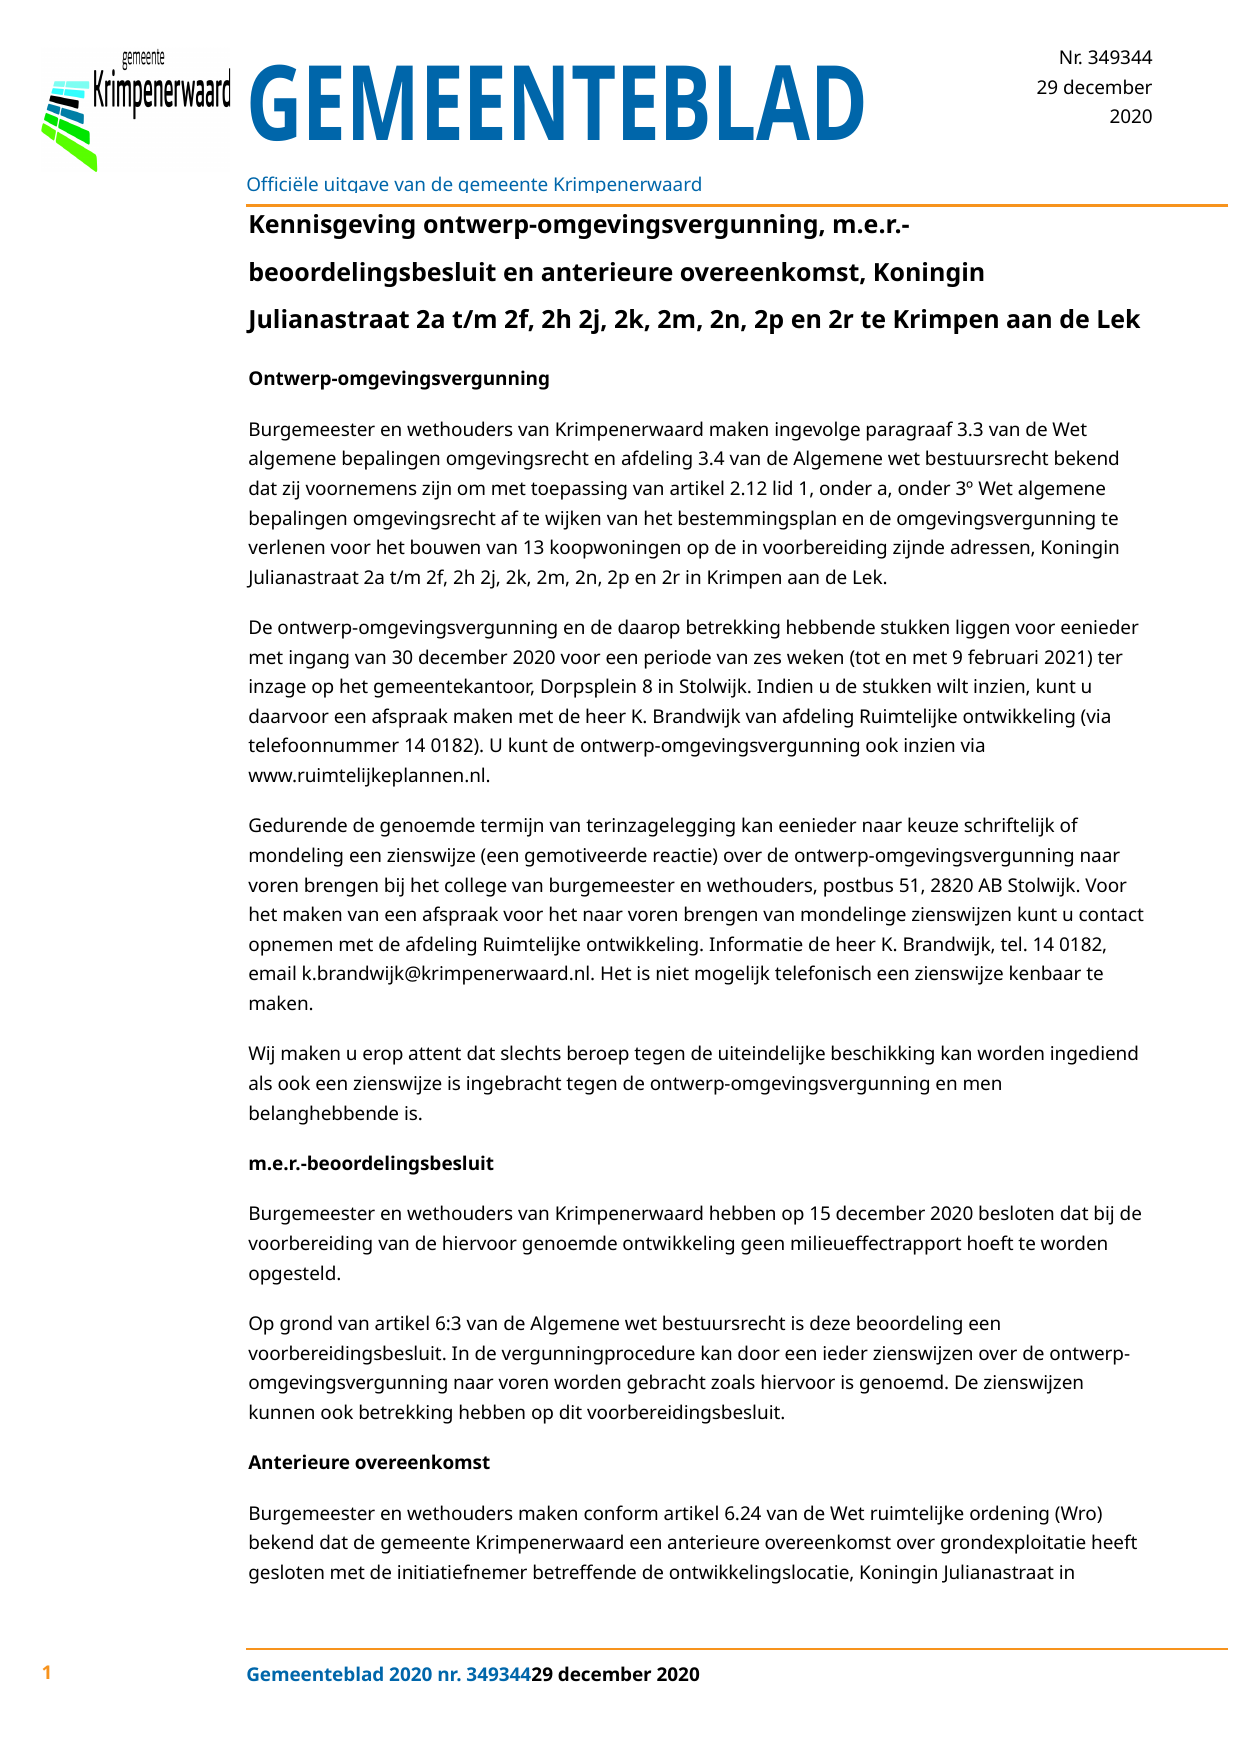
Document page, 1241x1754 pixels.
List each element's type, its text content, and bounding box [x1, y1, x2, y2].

text Ontwerp-omgevingsvergunning [248, 366, 1152, 391]
text Wij maken u erop attent dat slechts beroep tegen de uiteindelijke beschikking kan worden ingediend als ook een zienswijze is ingebracht tegen de ontwerp-omgevingsvergunning en men belanghebbende is. [248, 1041, 1152, 1125]
text Burgemeester en wethouders maken conform artikel 6.24 van de Wet ruimtelijke ordening (Wro) bekend dat de gemeente Krimpenerwaard een anterieure overeenkomst over grondexploitatie heeft gesloten met de initiatiefnemer betreffende de ontwikkelingslocatie, Koningin Julianastraat in [248, 1500, 1152, 1584]
text Kennisgeving ontwerp-omgevingsvergunning, m.e.r.-beoordelingsbesluit en anterieure overeenkomst, Koningin Julianastraat 2a t/m 2f, 2h 2j, 2k, 2m, 2n, 2p en 2r te Krimpen aan de Lek [248, 207, 1152, 336]
text m.e.r.-beoordelingsbesluit [248, 1150, 1152, 1176]
picture [41, 47, 231, 172]
text Burgemeester en wethouders van Krimpenerwaard maken ingevolge paragraaf 3.3 van de Wet algemene bepalingen omgevingsrecht en afdeling 3.4 van de Algemene wet bestuursrecht bekend dat zij voornemens zijn om met toepassing van artikel 2.12 lid 1, onder a, onder 3º Wet algemene bepalingen omgevingsrecht af te wijken van het bestemmingsplan en de omgevingsvergunning te verlenen voor het bouwen van 13 koopwoningen op de in voorbereiding zijnde adressen, Koningin Julianastraat 2a t/m 2f, 2h 2j, 2k, 2m, 2n, 2p en 2r in Krimpen aan de Lek. [248, 416, 1152, 589]
text Burgemeester en wethouders van Krimpenerwaard hebben op 15 december 2020 besloten dat bij de voorbereiding van de hiervoor genoemde ontwikkeling geen milieueffectrapport hoeft te worden opgesteld. [248, 1201, 1152, 1285]
text De ontwerp-omgevingsvergunning en de daarop betrekking hebbende stukken liggen voor eenieder met ingang van 30 december 2020 voor een periode van zes weken (tot en met 9 februari 2021) ter inzage op het gemeentekantoor, Dorpsplein 8 in Stolwijk. Indien u de stukken wilt inzien, kunt u daarvoor een afspraak maken met de heer K. Brandwijk van afdeling Ruimtelijke ontwikkeling (via telefoonnummer 14 0182). U kunt de ontwerp-omgevingsvergunning ook inzien via www.ruimtelijkeplannen.nl. [248, 614, 1152, 788]
text Gedurende de genoemde termijn van terinzagelegging kan eenieder naar keuze schriftelijk of mondeling een zienswijze (een gemotiveerde reactie) over de ontwerp-omgevingsvergunning naar voren brengen bij het college van burgemeester en wethouders, postbus 51, 2820 AB Stolwijk. Voor het maken van een afspraak voor het naar voren brengen van mondelinge zienswijzen kunt u contact opnemen met de afdeling Ruimtelijke ontwikkeling. Informatie de heer K. Brandwijk, tel. 14 0182, email k.brandwijk@krimpenerwaard.nl. Het is niet mogelijk telefonisch een zienswijze kenbaar te maken. [248, 813, 1152, 1016]
text Op grond van artikel 6:3 van de Algemene wet bestuursrecht is deze beoordeling een voorbereidingsbesluit. In de vergunningprocedure kan door een ieder zienswijzen over de ontwerp-omgevingsvergunning naar voren worden gebracht zoals hiervoor is genoemd. De zienswijzen kunnen ook betrekking hebben op dit voorbereidingsbesluit. [248, 1310, 1152, 1424]
text Anterieure overeenkomst [248, 1449, 1152, 1475]
